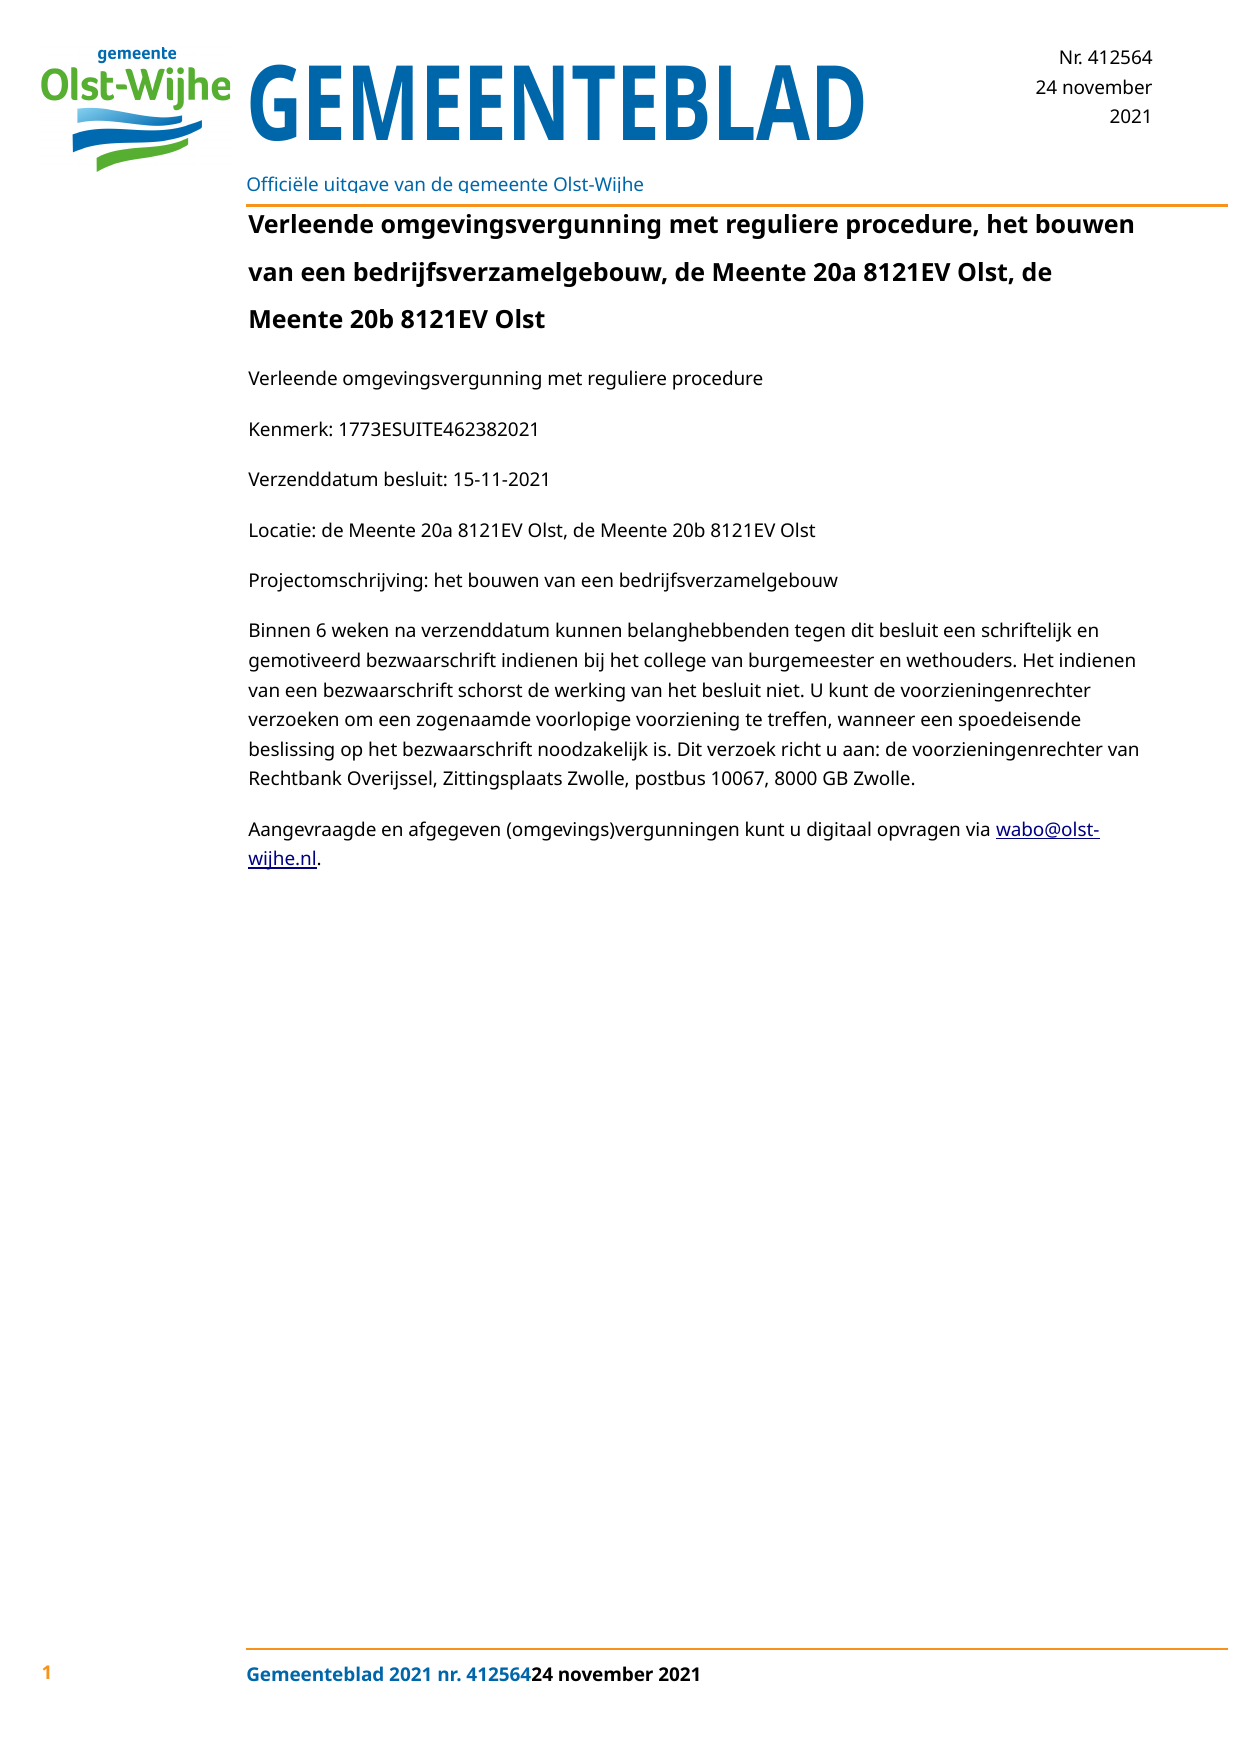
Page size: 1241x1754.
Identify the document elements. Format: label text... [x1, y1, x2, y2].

text Verleende omgevingsvergunning met reguliere procedure [248, 366, 1152, 391]
text Verzenddatum besluit: 15-11-2021 [248, 466, 1152, 492]
text Binnen 6 weken na verzenddatum kunnen belanghebbenden tegen dit besluit een schriftelijk en gemotiveerd bezwaarschrift indienen bij het college van burgemeester en wethouders. Het indienen van een bezwaarschrift schorst de werking van het besluit niet. U kunt de voorzieningenrechter verzoeken om een zogenaamde voorlopige voorziening te treffen, wanneer een spoedeisende beslissing op het bezwaarschrift noodzakelijk is. Dit verzoek richt u aan: de voorzieningenrechter van Rechtbank Overijssel, Zittingsplaats Zwolle, postbus 10067, 8000 GB Zwolle. [248, 618, 1152, 791]
text Projectomschrijving: het bouwen van een bedrijfsverzamelgebouw [248, 567, 1152, 593]
picture [41, 47, 231, 172]
text Verleende omgevingsvergunning met reguliere procedure, het bouwen van een bedrijfsverzamelgebouw, de Meente 20a 8121EV Olst, de Meente 20b 8121EV Olst [248, 207, 1152, 336]
text Aangevraagde en afgegeven (omgevings)vergunningen kunt u digitaal opvragen via wabo@olst-wijhe.nl. [248, 816, 1152, 871]
text Locatie: de Meente 20a 8121EV Olst, de Meente 20b 8121EV Olst [248, 517, 1152, 542]
text Kenmerk: 1773ESUITE462382021 [248, 416, 1152, 442]
